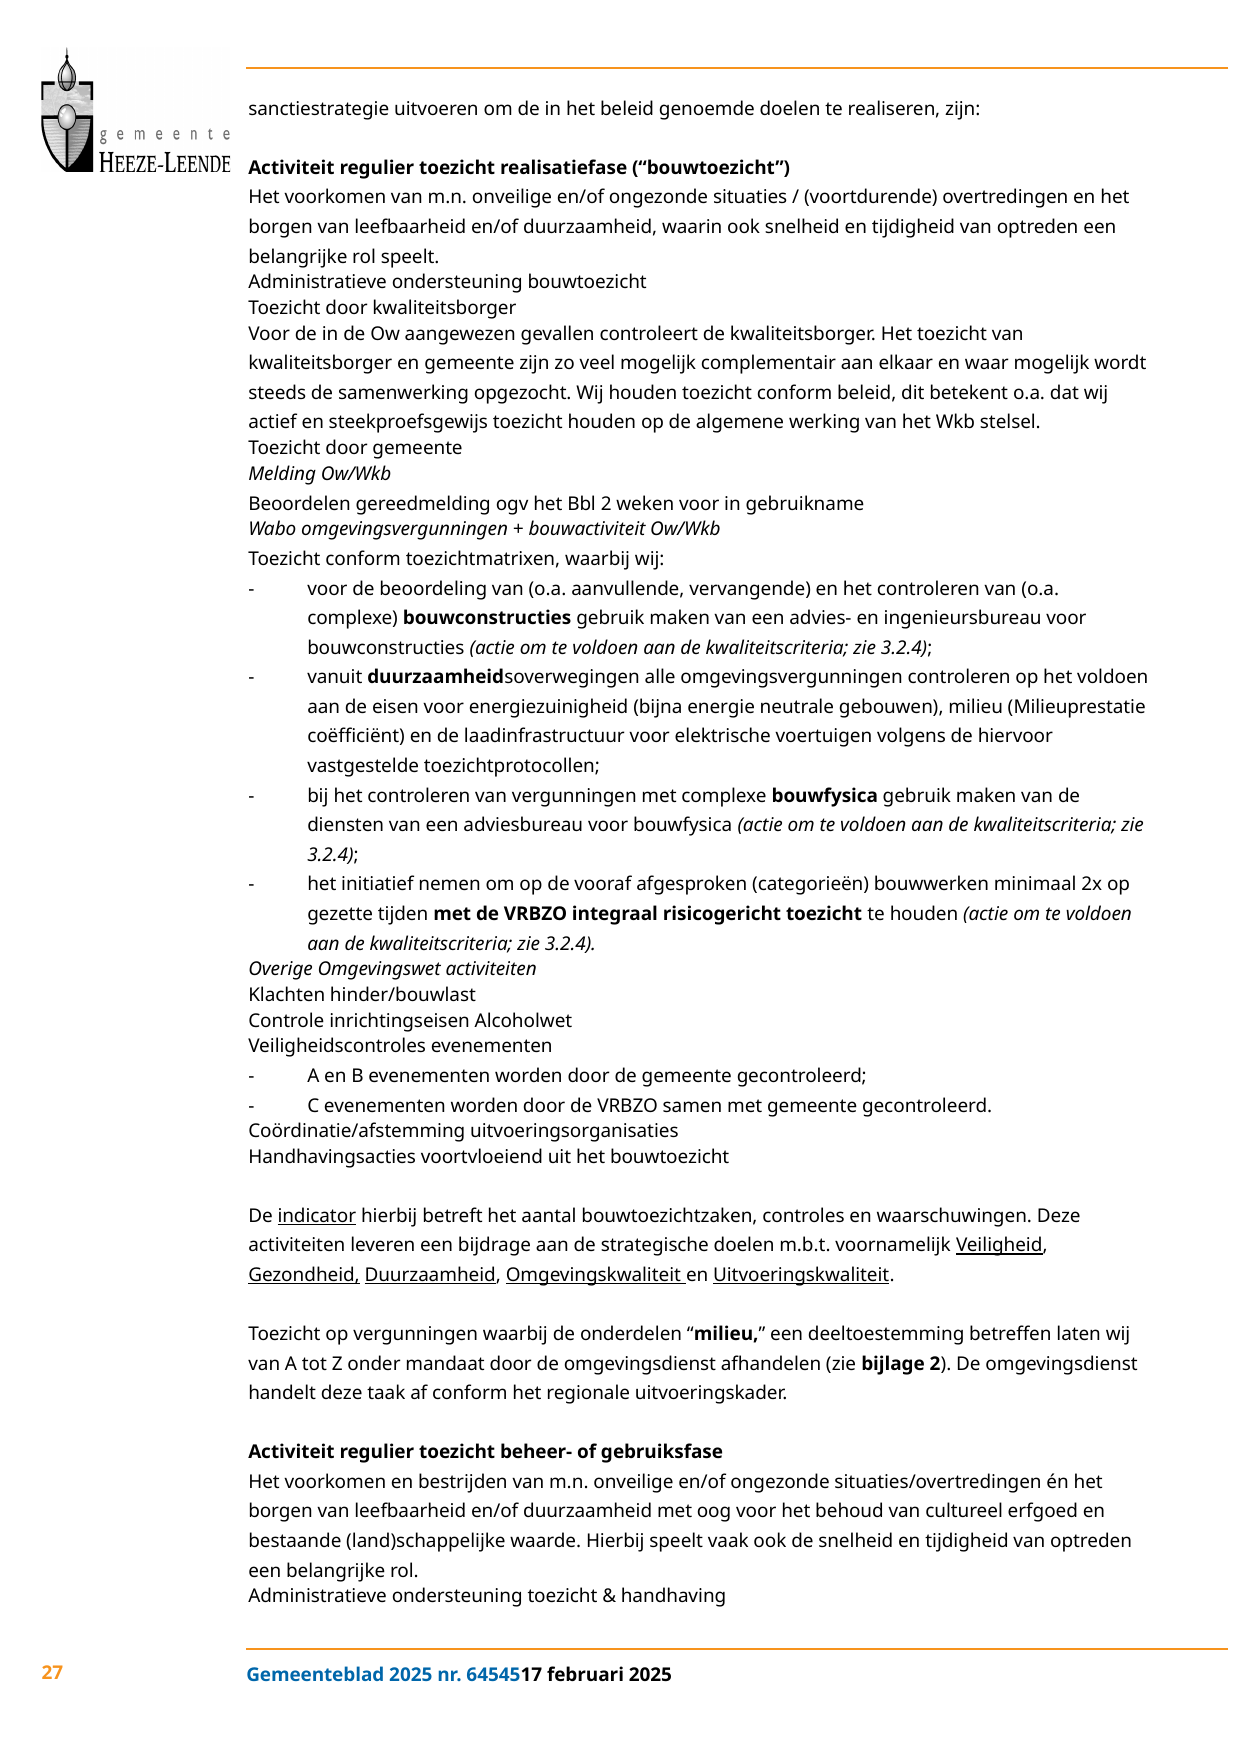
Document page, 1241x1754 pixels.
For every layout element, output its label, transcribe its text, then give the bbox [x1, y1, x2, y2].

text sanctiestrategie uitvoeren om de in het beleid genoemde doelen te realiseren, zijn: [248, 95, 1152, 121]
table_cell Controle inrichtingseisen Alcoholwet [248, 1007, 1152, 1033]
table_cell Voor de in de Ow aangewezen gevallen controleert de kwaliteitsborger. Het toezicht van kwaliteitsborger en gemeente zijn zo veel mogelijk complementair aan elkaar en waar mogelijk wordt steeds de samenwerking opgezocht. Wij houden toezicht conform beleid, dit betekent o.a. dat wij actief en steekproefsgewijs toezicht houden op de algemene werking van het Wkb stelsel. [248, 320, 1152, 434]
table_cell Toezicht door kwaliteitsborger [248, 294, 1152, 320]
table_cell Melding Ow/Wkb Beoordelen gereedmelding ogv het Bbl 2 weken voor in gebruikname [248, 460, 1152, 516]
table_cell Administratieve ondersteuning bouwtoezicht [248, 269, 1152, 294]
text De indicator hierbij betreft het aantal bouwtoezichtzaken, controles en waarschuwingen. Deze activiteiten leveren een bijdrage aan de strategische doelen m.b.t. voornamelijk Veiligheid, Gezondheid, Duurzaamheid, Omgevingskwaliteit en Uitvoeringskwaliteit. [248, 1202, 1152, 1287]
table_cell Veiligheidscontroles evenementen A en B evenementen worden door de gemeente gecontroleerd; C evenementen worden door de VRBZO samen met gemeente gecontroleerd. [248, 1033, 1152, 1117]
table_cell Administratieve ondersteuning toezicht & handhaving [248, 1583, 1152, 1608]
table_cell Toezicht door gemeente [248, 435, 1152, 460]
table_cell Wabo omgevingsvergunningen + bouwactiviteit Ow/Wkb Toezicht conform toezichtmatrixen, waarbij wij: voor de beoordeling van (o.a. aanvullende, vervangende) en het controleren van (o.a. complexe) bouwconstructies gebruik maken van een advies- en ingenieursbureau voor bouwconstructies (actie om te voldoen aan de kwaliteitscriteria; zie 3.2.4); vanuit duurzaamheidsoverwegingen alle omgevingsvergunningen controleren op het voldoen aan de eisen voor energiezuinigheid (bijna energie neutrale gebouwen), milieu (Milieuprestatie coëfficiënt) en de laadinfrastructuur voor elektrische voertuigen volgens de hiervoor vastgestelde toezichtprotocollen; bij het controleren van vergunningen met complexe bouwfysica gebruik maken van de diensten van een adviesbureau voor bouwfysica (actie om te voldoen aan de kwaliteitscriteria; zie 3.2.4); het initiatief nemen om op de vooraf afgesproken (categorieën) bouwwerken minimaal 2x op gezette tijden met de VRBZO integraal risicogericht toezicht te houden (actie om te voldoen aan de kwaliteitscriteria; zie 3.2.4). [248, 516, 1152, 955]
table_header Activiteit regulier toezicht beheer- of gebruiksfase Het voorkomen en bestrijden van m.n. onveilige en/of ongezonde situaties/overtredingen én het borgen van leefbaarheid en/of duurzaamheid met oog voor het behoud van cultureel erfgoed en bestaande (land)schappelijke waarde. Hierbij speelt vaak ook de snelheid en tijdigheid van optreden een belangrijke rol. [248, 1439, 1152, 1583]
table_cell Overige Omgevingswet activiteiten [248, 955, 1152, 981]
text Toezicht op vergunningen waarbij de onderdelen “milieu,” een deeltoestemming betreffen laten wij van A tot Z onder mandaat door de omgevingsdienst afhandelen (zie bijlage 2). De omgevingsdienst handelt deze taak af conform het regionale uitvoeringskader. [248, 1320, 1152, 1405]
table_cell Coördinatie/afstemming uitvoeringsorganisaties [248, 1118, 1152, 1143]
table_header Activiteit regulier toezicht realisatiefase (“bouwtoezicht”) Het voorkomen van m.n. onveilige en/of ongezonde situaties / (voortdurende) overtredingen en het borgen van leefbaarheid en/of duurzaamheid, waarin ook snelheid en tijdigheid van optreden een belangrijke rol speelt. [248, 154, 1152, 268]
table_cell Klachten hinder/bouwlast [248, 981, 1152, 1007]
table_cell Handhavingsacties voortvloeiend uit het bouwtoezicht [248, 1143, 1152, 1169]
picture [41, 47, 231, 172]
